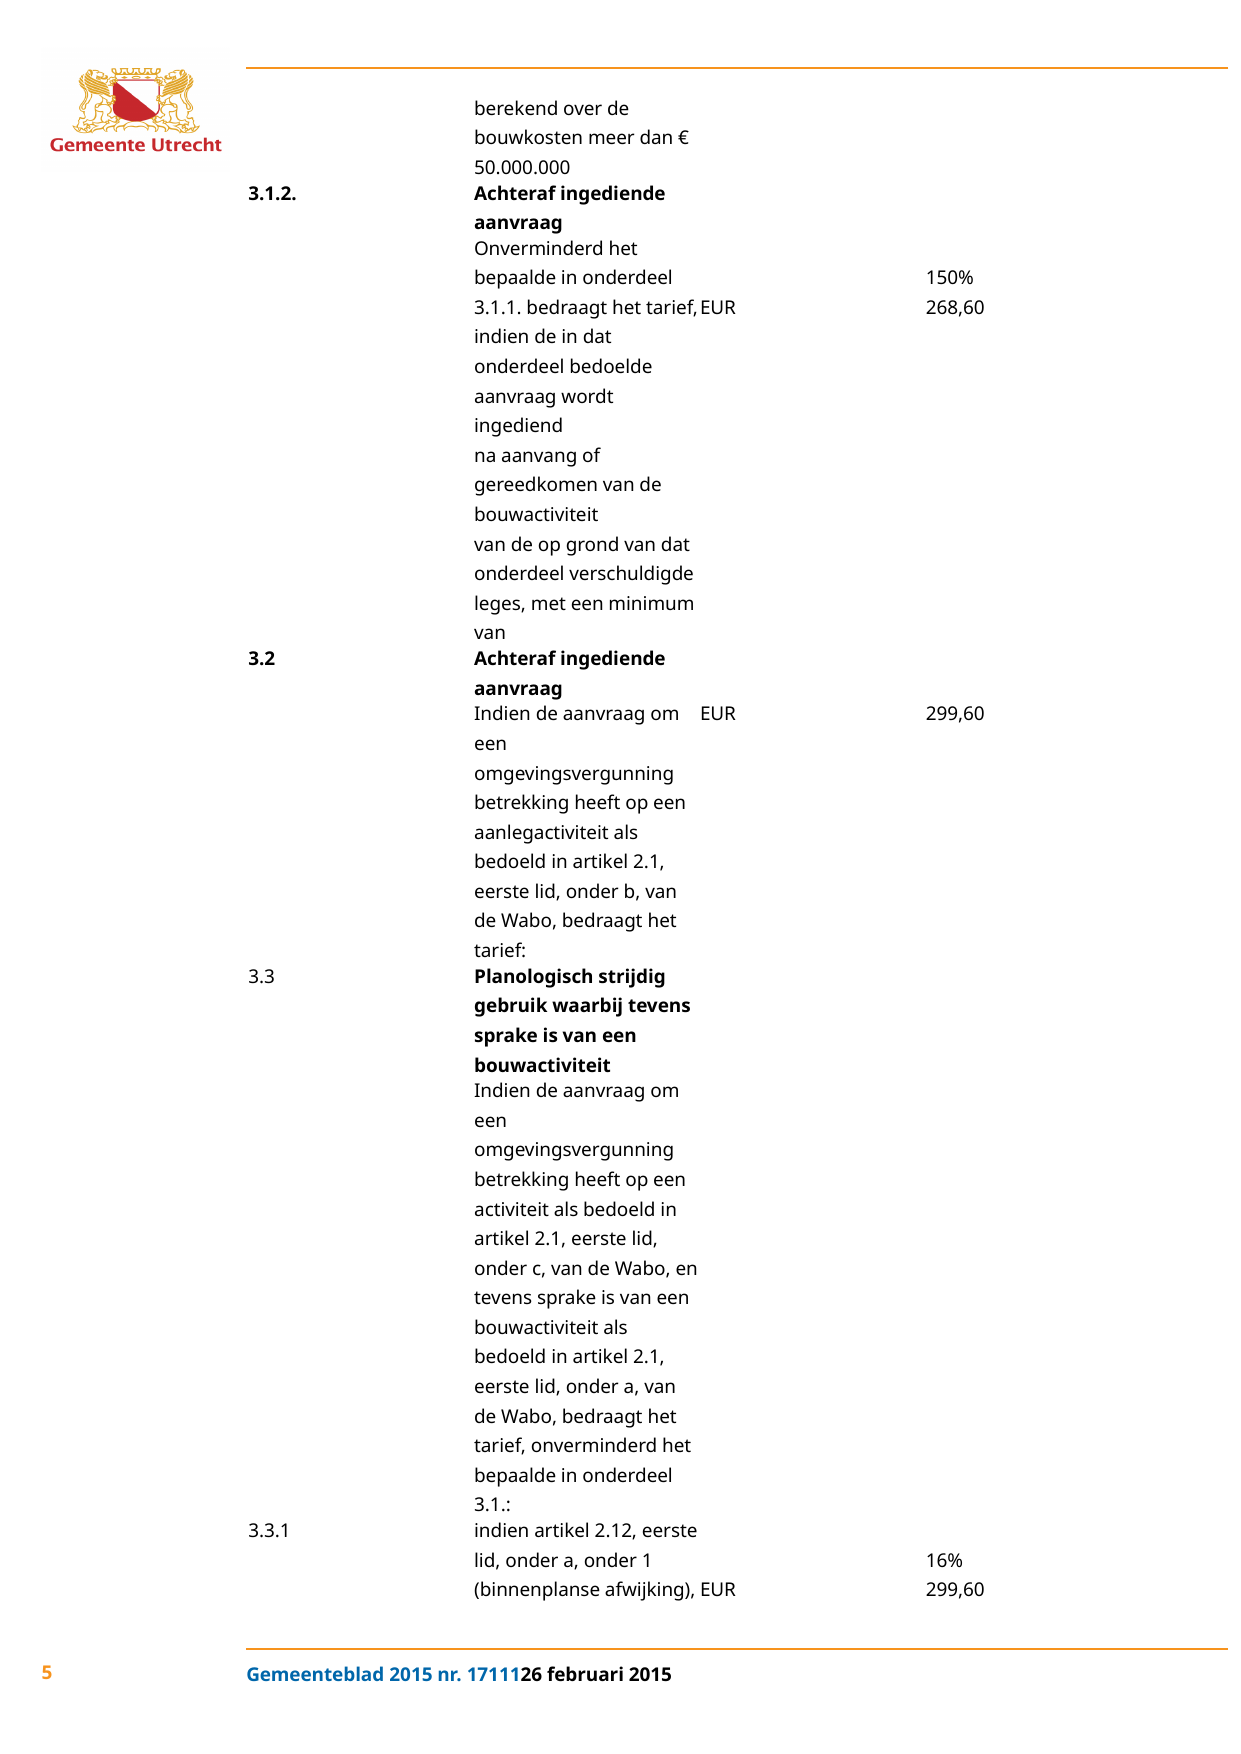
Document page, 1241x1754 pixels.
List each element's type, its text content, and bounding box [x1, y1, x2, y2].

table_cell EUR [700, 235, 926, 645]
table_cell Achteraf ingediende aanvraag [474, 180, 700, 235]
table_cell 16% 299,60 [926, 1518, 1152, 1602]
table_cell [248, 701, 474, 963]
table_cell Onverminderd het bepaalde in onderdeel 3.1.1. bedraagt het tarief, indien de in dat onderdeel bedoelde aanvraag wordt ingediend na aanvang of gereedkomen van de bouwactiviteit van de op grond van dat onderdeel verschuldigde leges, met een minimum van [474, 235, 700, 645]
table_cell [700, 1078, 926, 1517]
table_cell Indien de aanvraag om een omgevingsvergunning betrekking heeft op een aanlegactiviteit als bedoeld in artikel 2.1, eerste lid, onder b, van de Wabo, bedraagt het tarief: [474, 701, 700, 963]
table_cell Indien de aanvraag om een omgevingsvergunning betrekking heeft op een activiteit als bedoeld in artikel 2.1, eerste lid, onder c, van de Wabo, en tevens sprake is van een bouwactiviteit als bedoeld in artikel 2.1, eerste lid, onder a, van de Wabo, bedraagt het tarief, onverminderd het bepaalde in onderdeel 3.1.: [474, 1078, 700, 1517]
table_cell [248, 235, 474, 645]
table_cell [248, 1078, 474, 1517]
table_cell EUR [700, 701, 926, 963]
table_cell 150% 268,60 [926, 235, 1152, 645]
table_cell Achteraf ingediende aanvraag [474, 645, 700, 701]
table_cell [926, 963, 1152, 1077]
table_cell 3.3 [248, 963, 474, 1077]
table_cell [248, 95, 474, 180]
table_cell [926, 180, 1152, 235]
table_cell 3.3.1 [248, 1518, 474, 1602]
table_cell [700, 180, 926, 235]
table_cell EUR [700, 1518, 926, 1602]
table_cell [700, 645, 926, 701]
table_cell 3.2 [248, 645, 474, 701]
table_cell [926, 1078, 1152, 1517]
table_cell [926, 95, 1152, 180]
table_cell [926, 645, 1152, 701]
table_cell [700, 963, 926, 1077]
table_cell [700, 95, 926, 180]
picture [41, 47, 231, 172]
table_cell berekend over de bouwkosten meer dan € 50.000.000 [474, 95, 700, 180]
table_cell 299,60 [926, 701, 1152, 963]
table_cell indien artikel 2.12, eerste lid, onder a, onder 1 (binnenplanse afwijking), [474, 1518, 700, 1602]
table_cell Planologisch strijdig gebruik waarbij tevens sprake is van een bouwactiviteit [474, 963, 700, 1077]
table_cell 3.1.2. [248, 180, 474, 235]
